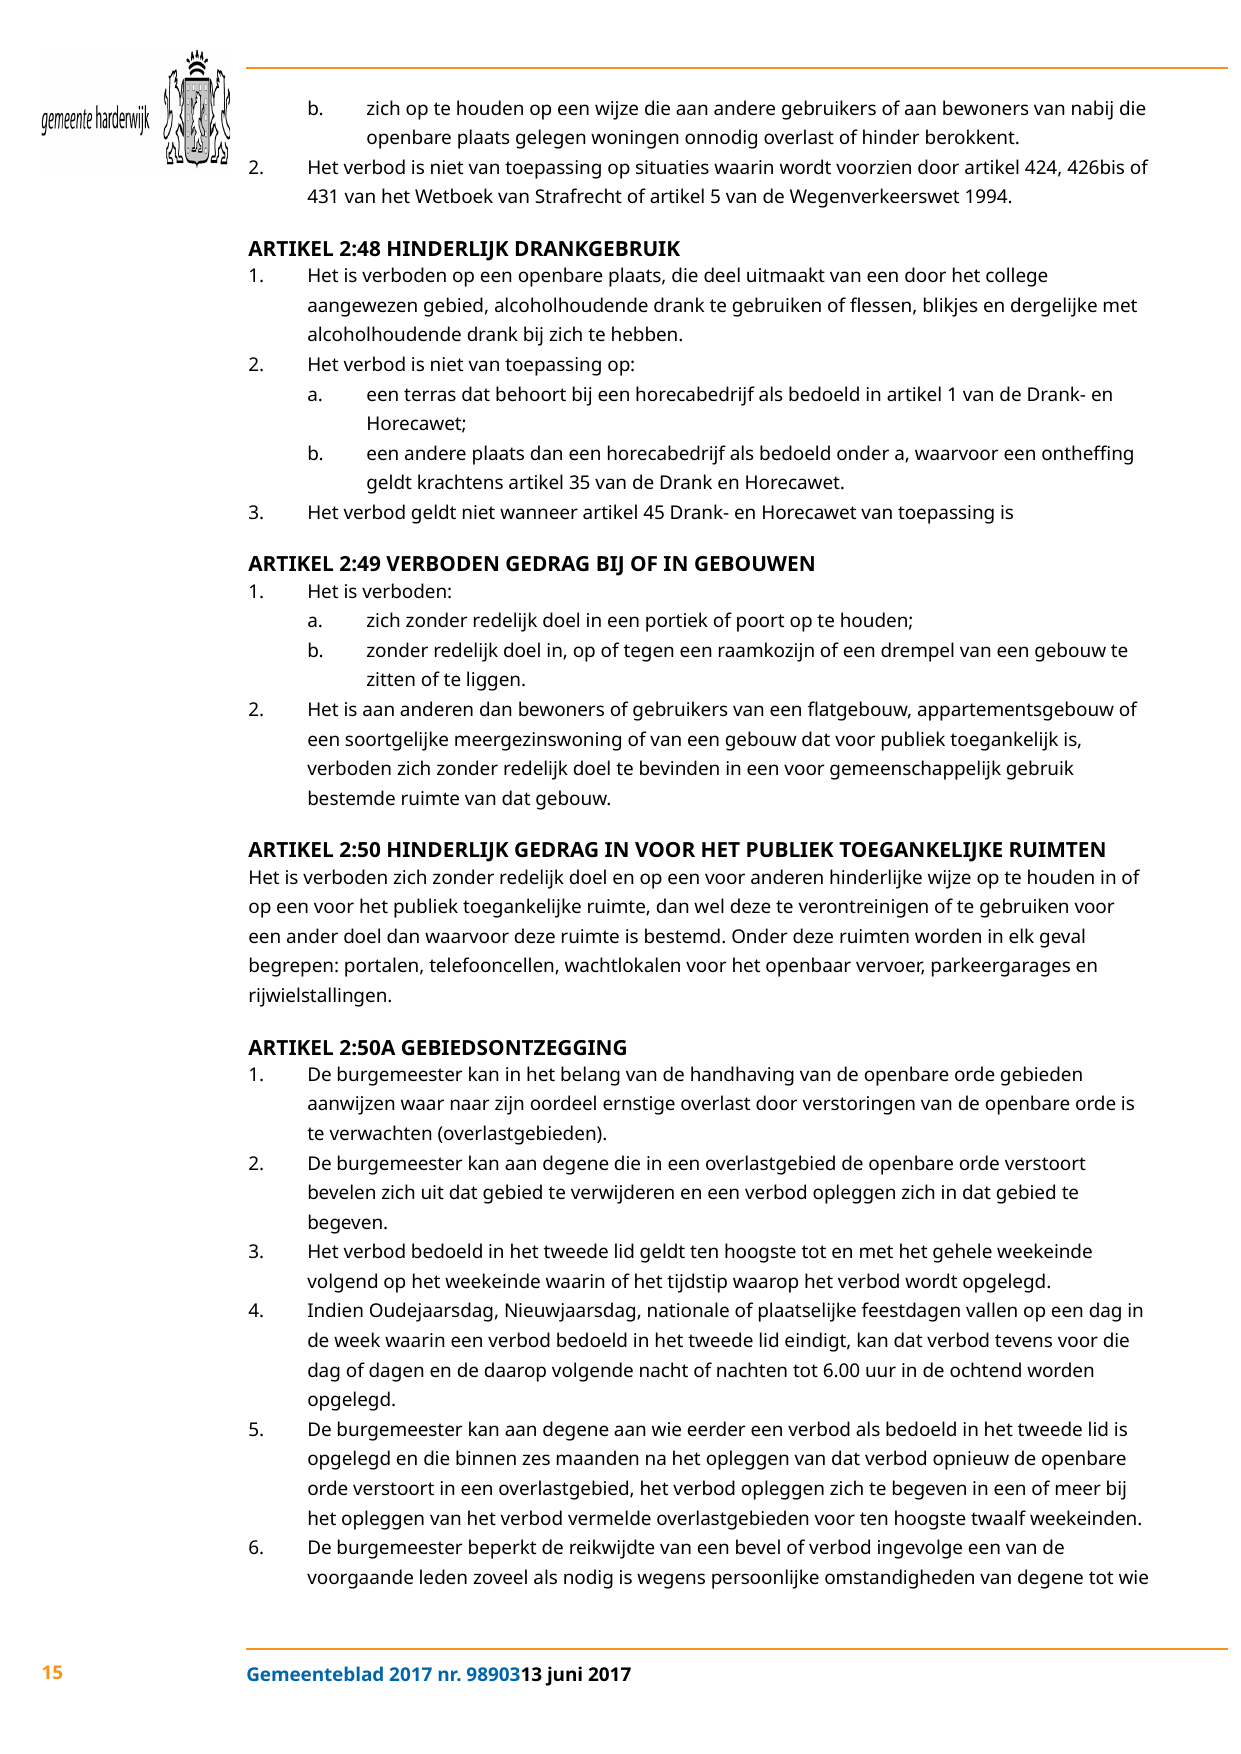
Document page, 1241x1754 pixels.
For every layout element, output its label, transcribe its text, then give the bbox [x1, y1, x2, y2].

list Het verbod is niet van toepassing op situaties waarin wordt voorzien door artikel 424, 426bis of 431 van het Wetboek van Strafrecht of artikel 5 van de Wegenverkeerswet 1994. [248, 154, 1152, 209]
list een terras dat behoort bij een horecabedrijf als bedoeld in artikel 1 van de Drank- en Horecawet; [307, 381, 1152, 436]
list Het is verboden op een openbare plaats, die deel uitmaakt van een door het college aangewezen gebied, alcoholhoudende drank te gebruiken of flessen, blikjes en dergelijke met alcoholhoudende drank bij zich te hebben. [248, 262, 1152, 347]
text ARTIKEL 2:48 HINDERLIJK DRANKGEBRUIK [248, 234, 1152, 262]
list zich op te houden op een wijze die aan andere gebruikers of aan bewoners van nabij die openbare plaats gelegen woningen onnodig overlast of hinder berokkent. [307, 95, 1152, 150]
list Het verbod is niet van toepassing op: [248, 351, 1152, 377]
text ARTIKEL 2:50 HINDERLIJK GEDRAG IN VOOR HET PUBLIEK TOEGANKELIJKE RUIMTEN [248, 835, 1152, 864]
text ARTIKEL 2:50A GEBIEDSONTZEGGING [248, 1033, 1152, 1061]
list Het is verboden: [248, 578, 1152, 604]
list Indien Oudejaarsdag, Nieuwjaarsdag, nationale of plaatselijke feestdagen vallen op een dag in de week waarin een verbod bedoeld in het tweede lid eindigt, kan dat verbod tevens voor die dag of dagen en de daarop volgende nacht of nachten tot 6.00 uur in de ochtend worden opgelegd. [248, 1298, 1152, 1412]
list Het verbod geldt niet wanneer artikel 45 Drank- en Horecawet van toepassing is [248, 499, 1152, 525]
list De burgemeester kan in het belang van de handhaving van de openbare orde gebieden aanwijzen waar naar zijn oordeel ernstige overlast door verstoringen van de openbare orde is te verwachten (overlastgebieden). [248, 1061, 1152, 1146]
list Het is aan anderen dan bewoners of gebruikers van een flatgebouw, appartementsgebouw of een soortgelijke meergezinswoning of van een gebouw dat voor publiek toegankelijk is, verboden zich zonder redelijk doel te bevinden in een voor gemeenschappelijk gebruik bestemde ruimte van dat gebouw. [248, 696, 1152, 811]
text Het is verboden zich zonder redelijk doel en op een voor anderen hinderlijke wijze op te houden in of op een voor het publiek toegankelijke ruimte, dan wel deze te verontreinigen of te gebruiken voor een ander doel dan waarvoor deze ruimte is bestemd. Onder deze ruimten worden in elk geval begrepen: portalen, telefooncellen, wachtlokalen voor het openbaar vervoer, parkeergarages en rijwielstallingen. [248, 864, 1152, 1008]
list een andere plaats dan een horecabedrijf als bedoeld onder a, waarvoor een ontheffing geldt krachtens artikel 35 van de Drank en Horecawet. [307, 440, 1152, 495]
list De burgemeester beperkt de reikwijdte van een bevel of verbod ingevolge een van de voorgaande leden zoveel als nodig is wegens persoonlijke omstandigheden van degene tot wie [248, 1534, 1152, 1590]
list Het verbod bedoeld in het tweede lid geldt ten hoogste tot en met het gehele weekeinde volgend op het weekeinde waarin of het tijdstip waarop het verbod wordt opgelegd. [248, 1238, 1152, 1294]
list zich zonder redelijk doel in een portiek of poort op te houden; [307, 607, 1152, 633]
text ARTIKEL 2:49 VERBODEN GEDRAG BIJ OF IN GEBOUWEN [248, 549, 1152, 578]
list zonder redelijk doel in, op of tegen een raamkozijn of een drempel van een gebouw te zitten of te liggen. [307, 637, 1152, 692]
list De burgemeester kan aan degene aan wie eerder een verbod als bedoeld in het tweede lid is opgelegd en die binnen zes maanden na het opleggen van dat verbod opnieuw de openbare orde verstoort in een overlastgebied, het verbod opleggen zich te begeven in een of meer bij het opleggen van het verbod vermelde overlastgebieden voor ten hoogste twaalf weekeinden. [248, 1416, 1152, 1531]
list De burgemeester kan aan degene die in een overlastgebied de openbare orde verstoort bevelen zich uit dat gebied te verwijderen en een verbod opleggen zich in dat gebied te begeven. [248, 1150, 1152, 1235]
picture [41, 47, 231, 172]
